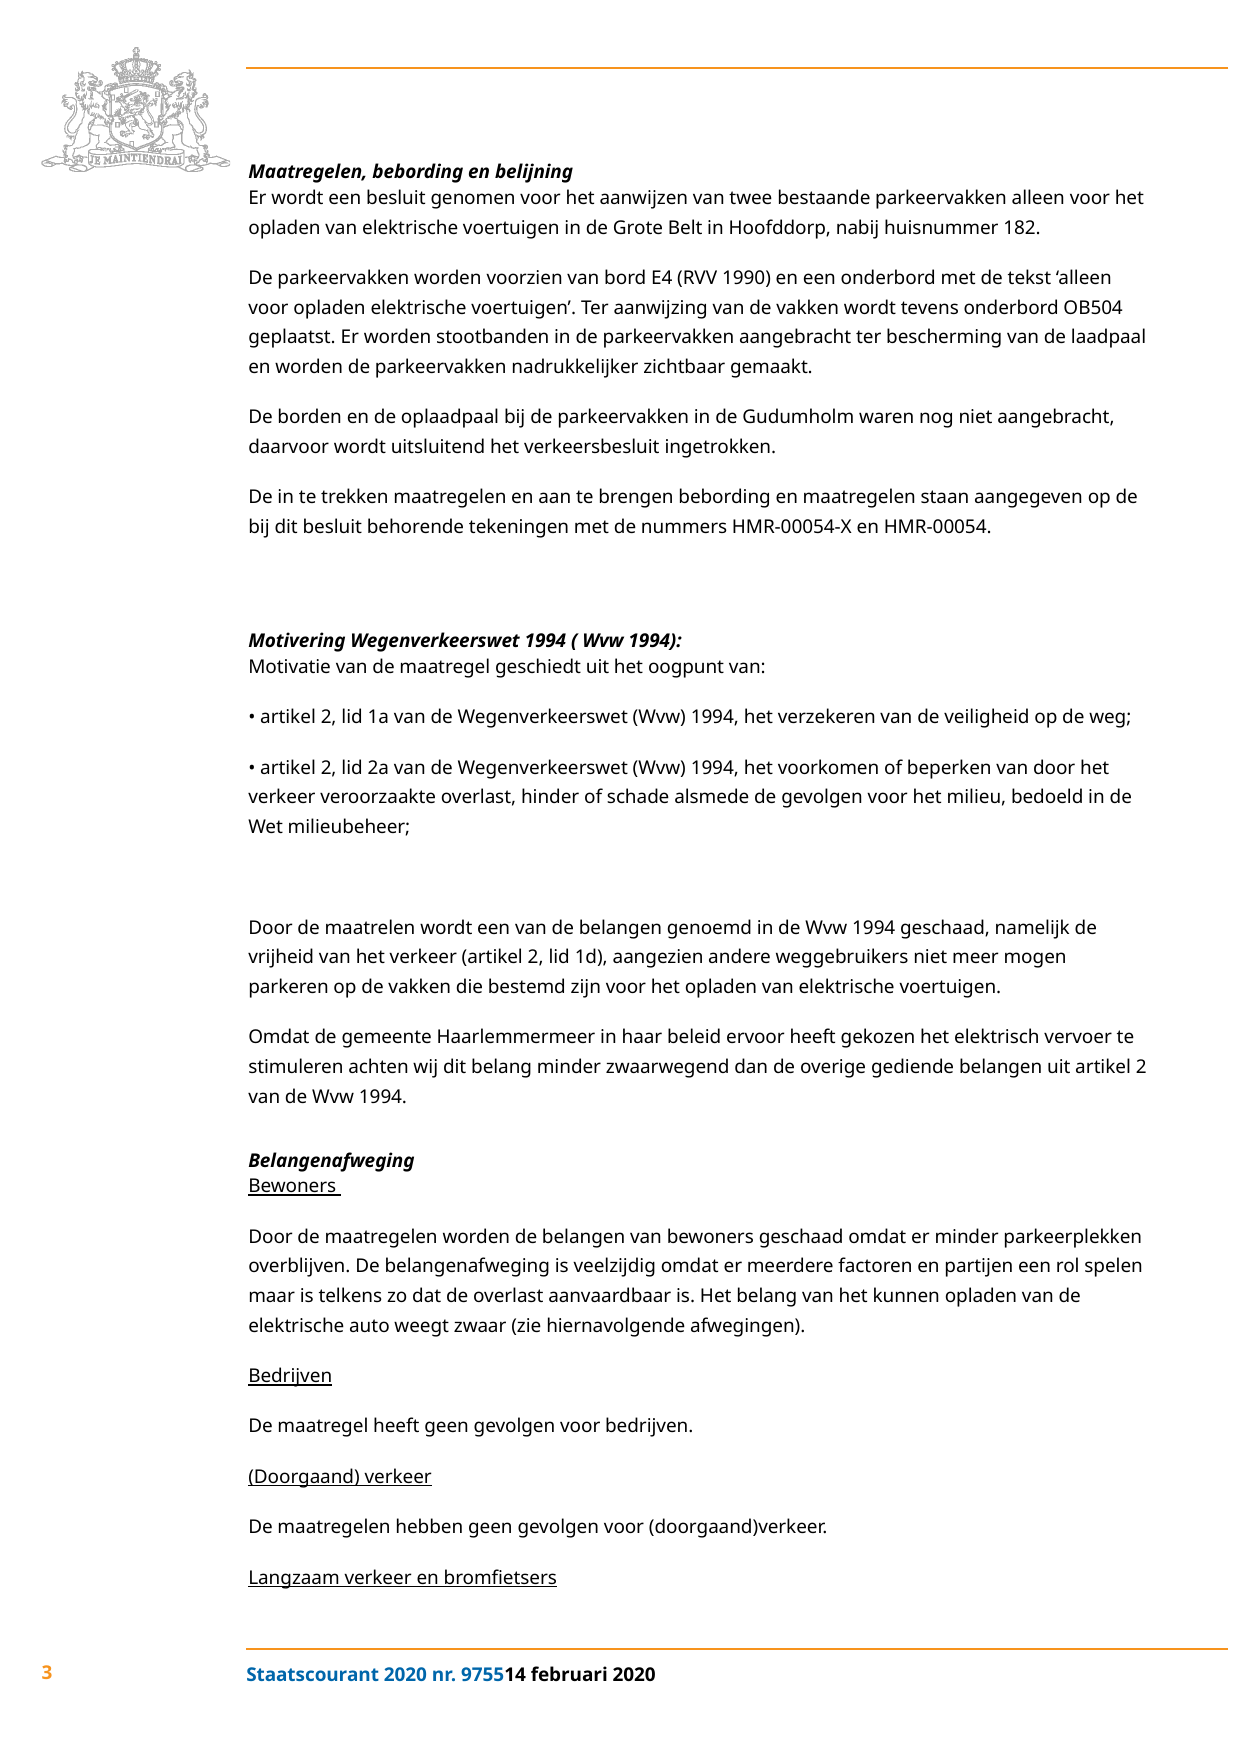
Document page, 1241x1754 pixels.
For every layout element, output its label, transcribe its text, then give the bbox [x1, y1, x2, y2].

text (Doorgaand) verkeer [248, 1463, 1152, 1489]
text Langzaam verkeer en bromfietsers [248, 1564, 1152, 1589]
text De maatregelen hebben geen gevolgen voor (doorgaand)verkeer. [248, 1513, 1152, 1539]
text De in te trekken maatregelen en aan te brengen bebording en maatregelen staan aangegeven op de bij dit besluit behorende tekeningen met de nummers HMR-00054-X en HMR-00054. [248, 484, 1152, 539]
text De maatregel heeft geen gevolgen voor bedrijven. [248, 1413, 1152, 1438]
text De borden en de oplaadpaal bij de parkeervakken in de Gudumholm waren nog niet aangebracht, daarvoor wordt uitsluitend het verkeersbesluit ingetrokken. [248, 404, 1152, 459]
text Maatregelen, bebording en belijning [248, 159, 1152, 184]
text Door de maatrelen wordt een van de belangen genoemd in de Wvw 1994 geschaad, namelijk de vrijheid van het verkeer (artikel 2, lid 1d), aangezien andere weggebruikers niet meer mogen parkeren op de vakken die bestemd zijn voor het opladen van elektrische voertuigen. [248, 914, 1152, 999]
text Er wordt een besluit genomen voor het aanwijzen van twee bestaande parkeervakken alleen voor het opladen van elektrische voertuigen in de Grote Belt in Hoofddorp, nabij huisnummer 182. [248, 184, 1152, 240]
text Omdat de gemeente Haarlemmermeer in haar beleid ervoor heeft gekozen het elektrisch vervoer te stimuleren achten wij dit belang minder zwaarwegend dan de overige gediende belangen uit artikel 2 van de Wvw 1994. [248, 1024, 1152, 1109]
text Bewoners [248, 1173, 1152, 1198]
picture [41, 47, 231, 172]
text Bedrijven [248, 1362, 1152, 1388]
text Belangenafweging [248, 1147, 1152, 1173]
text Motivatie van de maatregel geschiedt uit het oogpunt van: [248, 653, 1152, 679]
text • artikel 2, lid 2a van de Wegenverkeerswet (Wvw) 1994, het voorkomen of beperken van door het verkeer veroorzaakte overlast, hinder of schade alsmede de gevolgen voor het milieu, bedoeld in de Wet milieubeheer; [248, 754, 1152, 839]
text • artikel 2, lid 1a van de Wegenverkeerswet (Wvw) 1994, het verzekeren van de veiligheid op de weg; [248, 704, 1152, 729]
text De parkeervakken worden voorzien van bord E4 (RVV 1990) en een onderbord met de tekst ‘alleen voor opladen elektrische voertuigen’. Ter aanwijzing van de vakken wordt tevens onderbord OB504 geplaatst. Er worden stootbanden in de parkeervakken aangebracht ter bescherming van de laadpaal en worden de parkeervakken nadrukkelijker zichtbaar gemaakt. [248, 264, 1152, 379]
text Motivering Wegenverkeerswet 1994 ( Wvw 1994): [248, 628, 1152, 653]
text Door de maatregelen worden de belangen van bewoners geschaad omdat er minder parkeerplekken overblijven. De belangenafweging is veelzijdig omdat er meerdere factoren en partijen een rol spelen maar is telkens zo dat de overlast aanvaardbaar is. Het belang van het kunnen opladen van de elektrische auto weegt zwaar (zie hiernavolgende afwegingen). [248, 1223, 1152, 1337]
